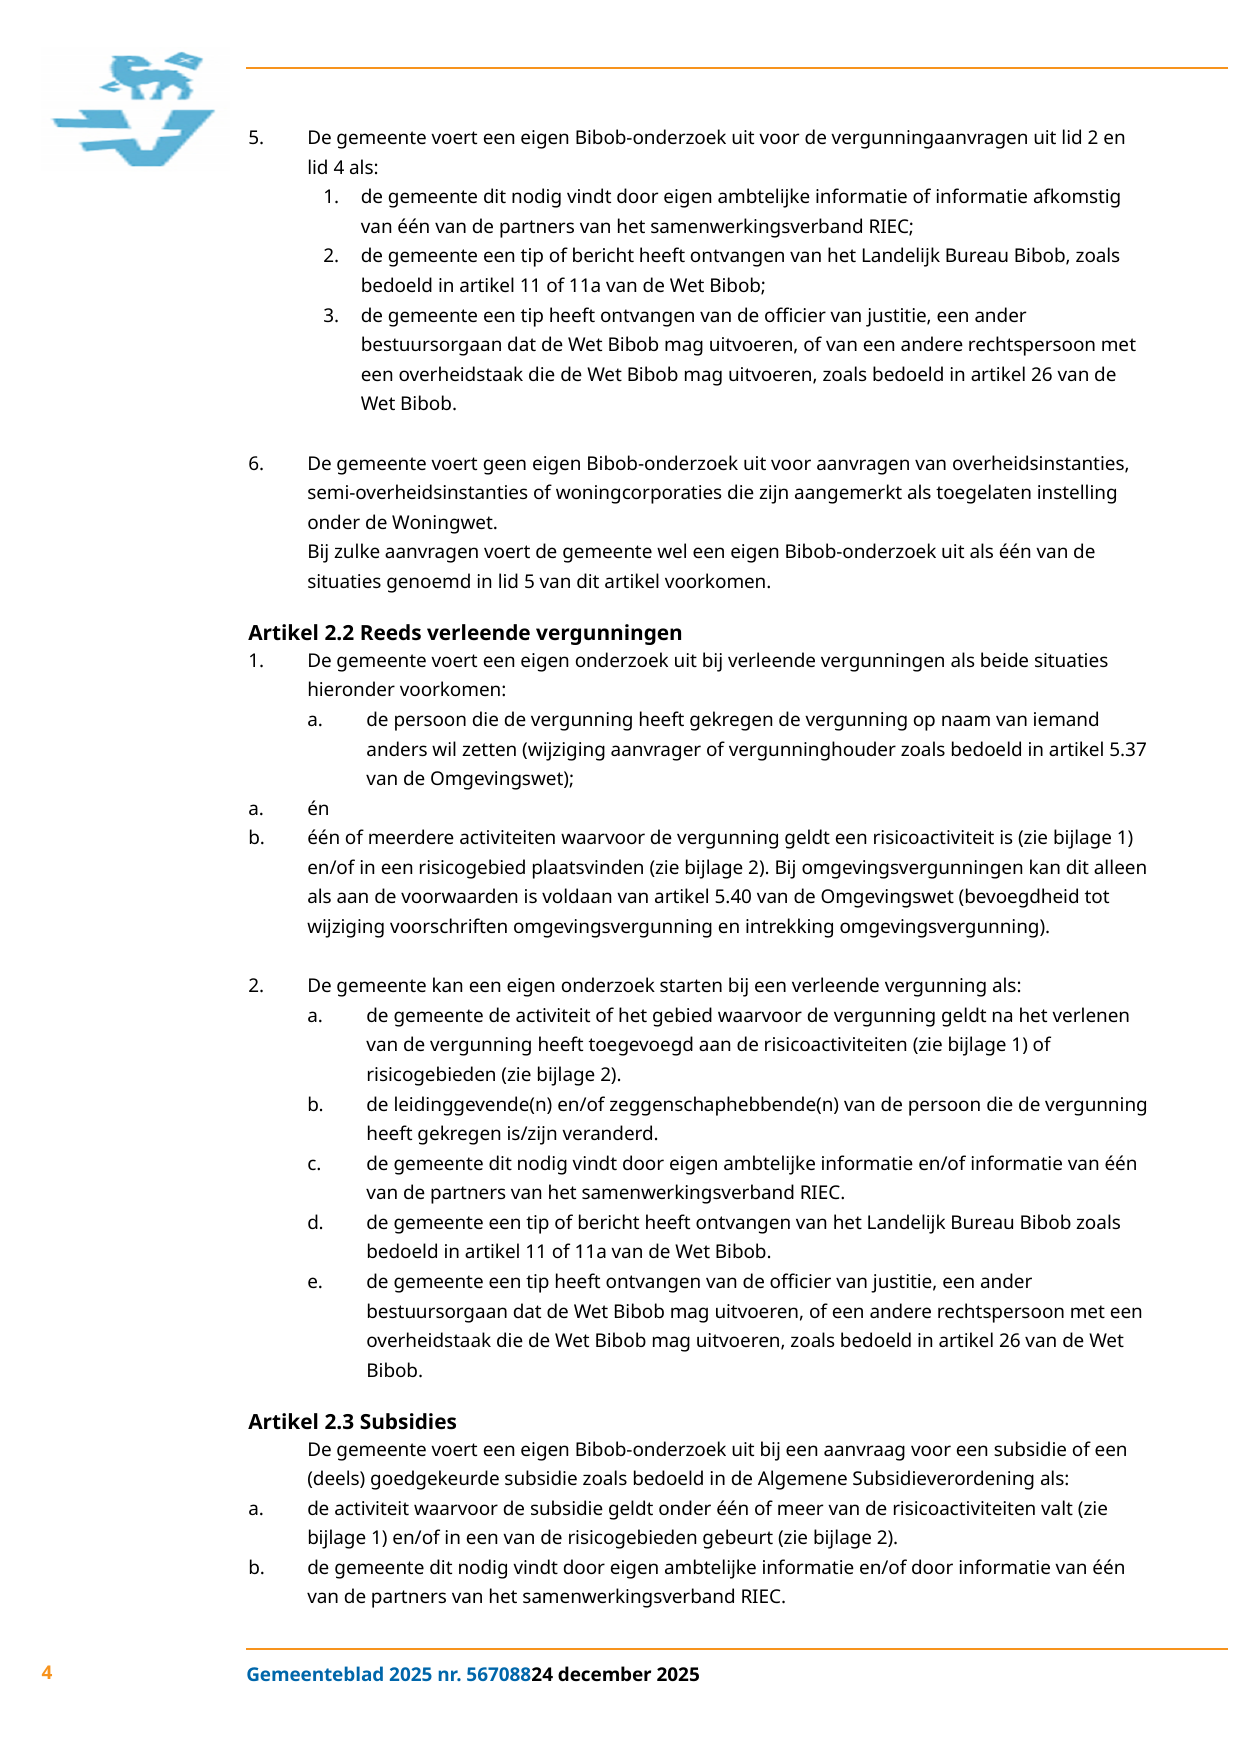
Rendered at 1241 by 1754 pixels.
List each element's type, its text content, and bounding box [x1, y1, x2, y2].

list de gemeente een tip of bericht heeft ontvangen van het Landelijk Bureau Bibob, zoals bedoeld in artikel 11 of 11a van de Wet Bibob; [323, 243, 1152, 298]
text Artikel 2.3 Subsidies [248, 1407, 1152, 1436]
list de gemeente dit nodig vindt door eigen ambtelijke informatie of informatie afkomstig van één van de partners van het samenwerkingsverband RIEC; [323, 183, 1152, 239]
list de gemeente een tip heeft ontvangen van de officier van justitie, een ander bestuursorgaan dat de Wet Bibob mag uitvoeren, of een andere rechtspersoon met een overheidstaak die de Wet Bibob mag uitvoeren, zoals bedoeld in artikel 26 van de Wet Bibob. [307, 1268, 1152, 1383]
list De gemeente voert een eigen Bibob-onderzoek uit voor de vergunningaanvragen uit lid 2 en lid 4 als: [248, 124, 1152, 180]
list De gemeente voert een eigen onderzoek uit bij verleende vergunningen als beide situaties hieronder voorkomen: [248, 647, 1152, 702]
list de persoon die de vergunning heeft gekregen de vergunning op naam van iemand anders wil zetten (wijziging aanvrager of vergunninghouder zoals bedoeld in artikel 5.37 van de Omgevingswet); [307, 706, 1152, 791]
list Bij zulke aanvragen voert de gemeente wel een eigen Bibob-onderzoek uit als één van de situaties genoemd in lid 5 van dit artikel voorkomen. [248, 538, 1152, 594]
list én [248, 795, 1152, 821]
list de leidinggevende(n) en/of zeggenschaphebbende(n) van de persoon die de vergunning heeft gekregen is/zijn veranderd. [307, 1091, 1152, 1146]
list De gemeente kan een eigen onderzoek starten bij een verleende vergunning als: [248, 972, 1152, 998]
picture [41, 47, 231, 172]
list De gemeente voert geen eigen Bibob-onderzoek uit voor aanvragen van overheidsinstanties, semi-overheidsinstanties of woningcorporaties die zijn aangemerkt als toegelaten instelling onder de Woningwet. [248, 450, 1152, 535]
list de gemeente een tip of bericht heeft ontvangen van het Landelijk Bureau Bibob zoals bedoeld in artikel 11 of 11a van de Wet Bibob. [307, 1209, 1152, 1264]
list de gemeente de activiteit of het gebied waarvoor de vergunning geldt na het verlenen van de vergunning heeft toegevoegd aan de risicoactiviteiten (zie bijlage 1) of risicogebieden (zie bijlage 2). [307, 1002, 1152, 1087]
list de activiteit waarvoor de subsidie geldt onder één of meer van de risicoactiviteiten valt (zie bijlage 1) en/of in een van de risicogebieden gebeurt (zie bijlage 2). [248, 1495, 1152, 1550]
list één of meerdere activiteiten waarvoor de vergunning geldt een risicoactiviteit is (zie bijlage 1) en/of in een risicogebied plaatsvinden (zie bijlage 2). Bij omgevingsvergunningen kan dit alleen als aan de voorwaarden is voldaan van artikel 5.40 van de Omgevingswet (bevoegdheid tot wijziging voorschriften omgevingsvergunning en intrekking omgevingsvergunning). [248, 824, 1152, 939]
text Artikel 2.2 Reeds verleende vergunningen [248, 618, 1152, 647]
list De gemeente voert een eigen Bibob-onderzoek uit bij een aanvraag voor een subsidie of een (deels) goedgekeurde subsidie zoals bedoeld in de Algemene Subsidieverordening als: [248, 1436, 1152, 1491]
list de gemeente een tip heeft ontvangen van de officier van justitie, een ander bestuursorgaan dat de Wet Bibob mag uitvoeren, of van een andere rechtspersoon met een overheidstaak die de Wet Bibob mag uitvoeren, zoals bedoeld in artikel 26 van de Wet Bibob. [323, 302, 1152, 416]
list de gemeente dit nodig vindt door eigen ambtelijke informatie en/of informatie van één van de partners van het samenwerkingsverband RIEC. [307, 1150, 1152, 1205]
list de gemeente dit nodig vindt door eigen ambtelijke informatie en/of door informatie van één van de partners van het samenwerkingsverband RIEC. [248, 1554, 1152, 1609]
